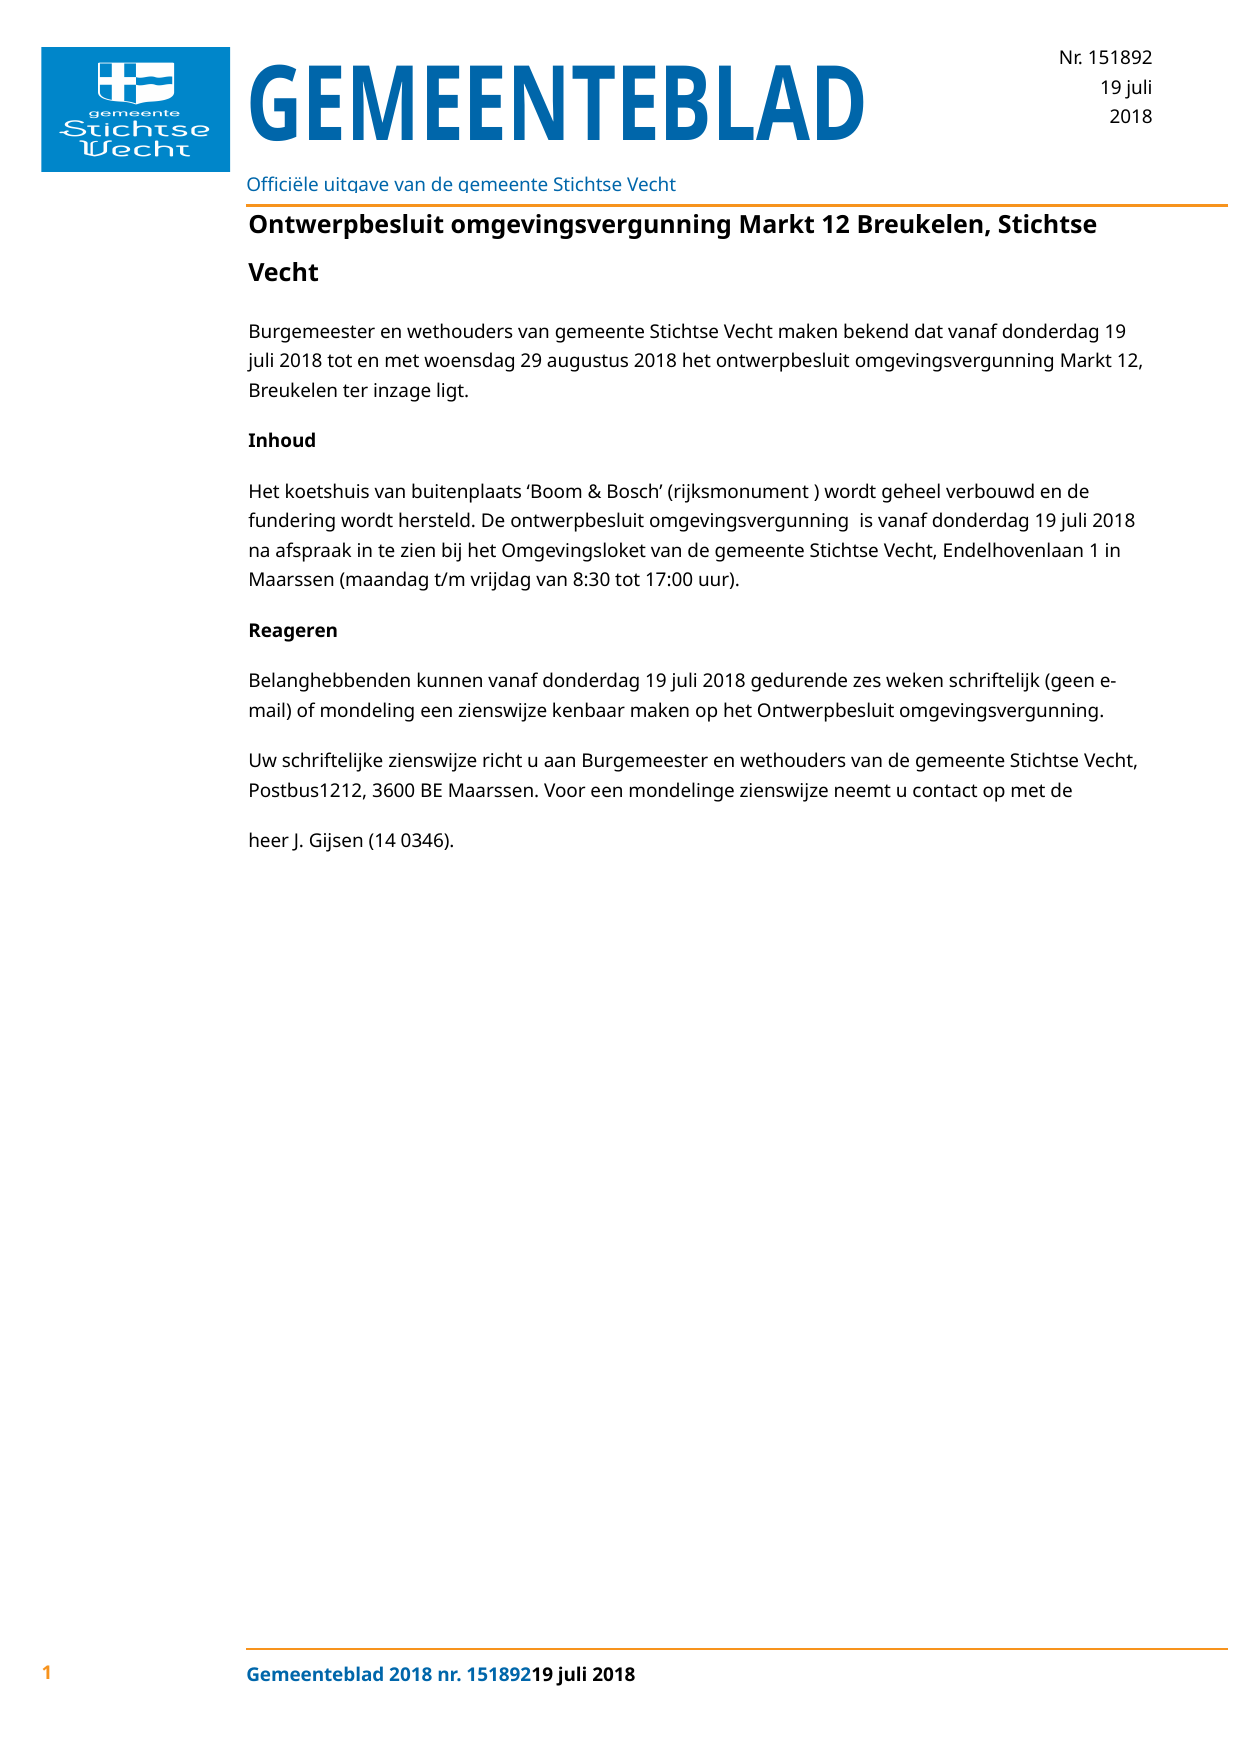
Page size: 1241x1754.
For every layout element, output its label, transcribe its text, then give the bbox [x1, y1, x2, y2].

text Reageren [248, 617, 1152, 643]
picture [137, 63, 174, 103]
text Inhoud [248, 427, 1152, 453]
text Ontwerpbesluit omgevingsvergunning Markt 12 Breukelen, Stichtse Vecht [248, 207, 1152, 288]
text Belanghebbenden kunnen vanaf donderdag 19 juli 2018 gedurende zes weken schriftelijk (geen e-mail) of mondeling een zienswijze kenbaar maken op het Ontwerpbesluit omgevingsvergunning. [248, 667, 1152, 723]
text Uw schriftelijke zienswijze richt u aan Burgemeester en wethouders van de gemeente Stichtse Vecht, Postbus1212, 3600 BE Maarssen. Voor een mondelinge zienswijze neemt u contact op met de [248, 747, 1152, 803]
picture [99, 63, 135, 101]
text heer J. Gijsen (14 0346). [248, 827, 1152, 853]
text Het koetshuis van buitenplaats ‘Boom & Bosch’ (rijksmonument ) wordt geheel verbouwd en de fundering wordt hersteld. De ontwerpbesluit omgevingsvergunning is vanaf donderdag 19 juli 2018 na afspraak in te zien bij het Omgevingsloket van de gemeente Stichtse Vecht, Endelhovenlaan 1 in Maarssen (maandag t/m vrijdag van 8:30 tot 17:00 uur). [248, 478, 1152, 592]
text Burgemeester en wethouders van gemeente Stichtse Vecht maken bekend dat vanaf donderdag 19 juli 2018 tot en met woensdag 29 augustus 2018 het ontwerpbesluit omgevingsvergunning Markt 12, Breukelen ter inzage ligt. [248, 318, 1152, 403]
